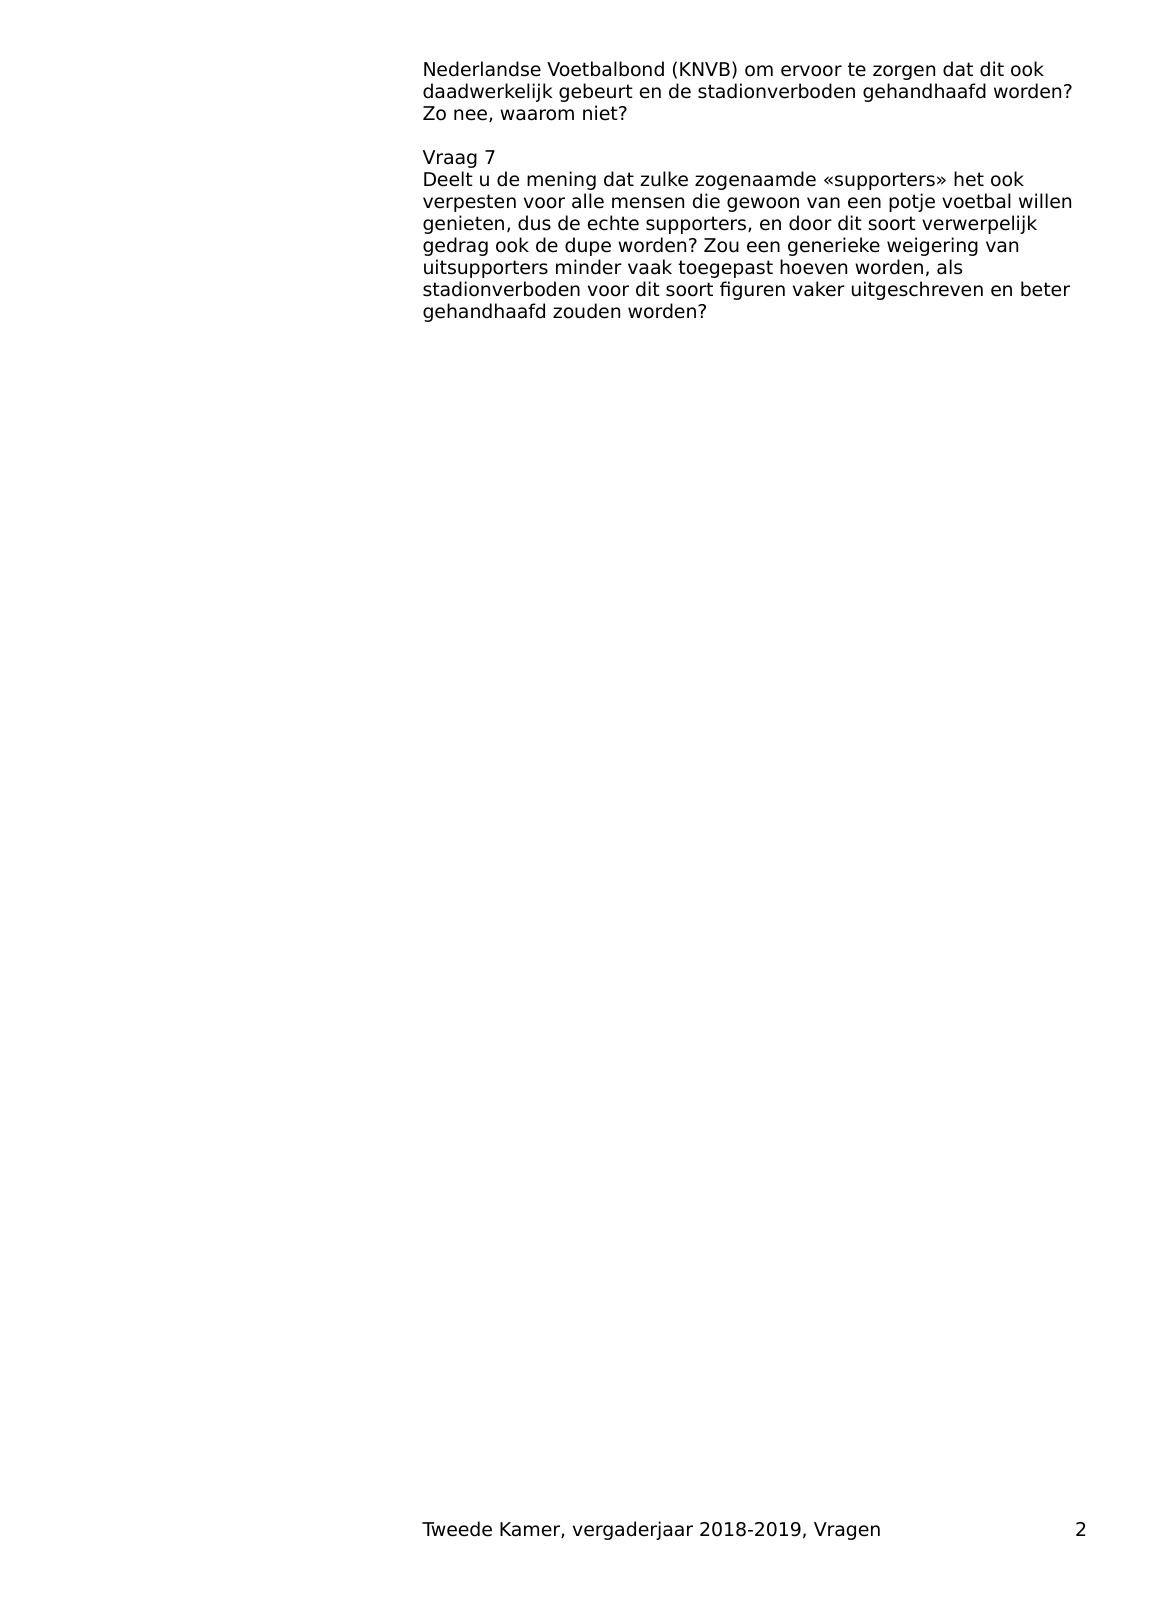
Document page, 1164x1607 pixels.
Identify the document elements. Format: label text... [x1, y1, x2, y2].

text Deelt u de mening dat zulke zogenaamde «supporters» het ook verpesten voor alle mensen die gewoon van een potje voetbal willen genieten, dus de echte supporters, en door dit soort verwerpelijk gedrag ook de dupe worden? Zou een generieke weigering van uitsupporters minder vaak toegepast hoeven worden, als stadionverboden voor dit soort figuren vaker uitgeschreven en beter gehandhaafd zouden worden? [422, 169, 1087, 323]
text Vraag 7 [422, 147, 1087, 169]
text Nederlandse Voetbalbond (KNVB) om ervoor te zorgen dat dit ook daadwerkelijk gebeurt en de stadionverboden gehandhaafd worden? Zo nee, waarom niet? [422, 59, 1087, 125]
